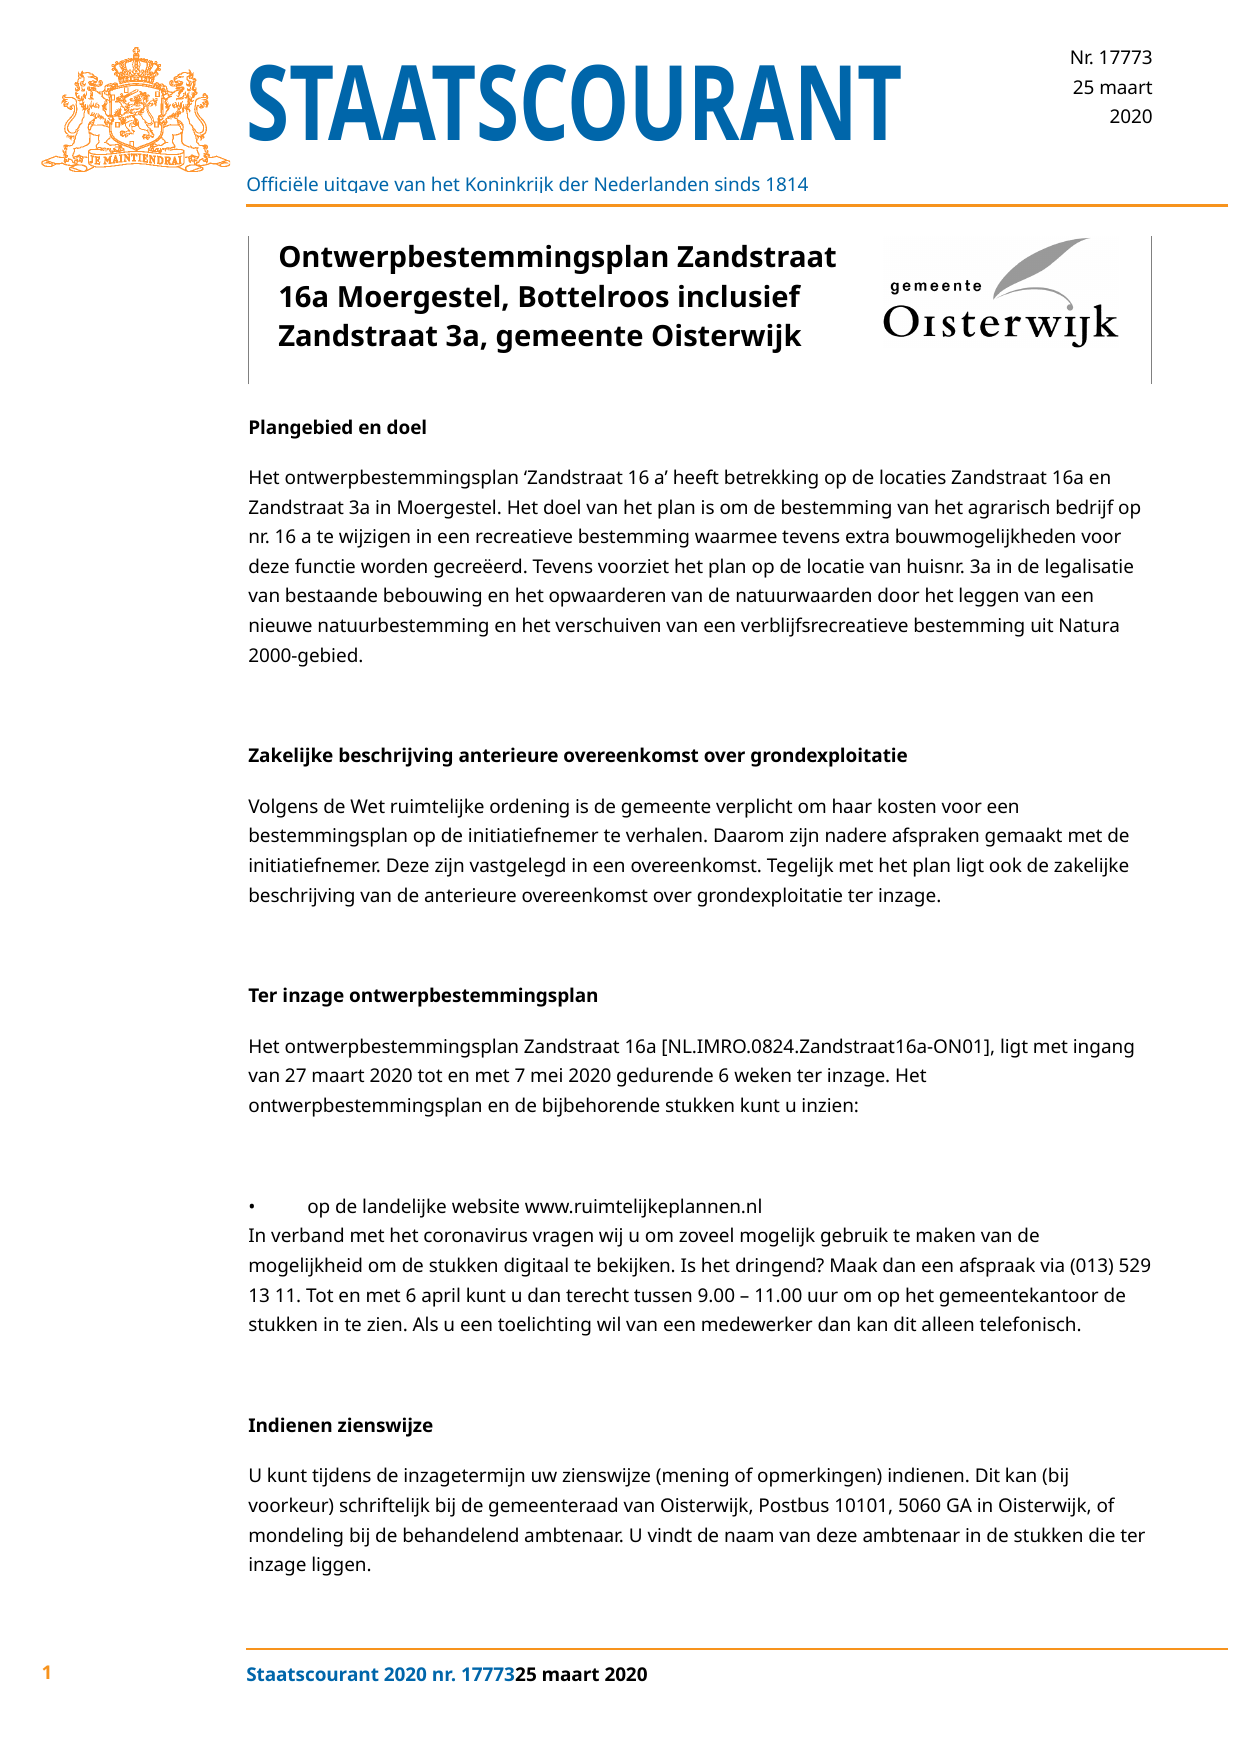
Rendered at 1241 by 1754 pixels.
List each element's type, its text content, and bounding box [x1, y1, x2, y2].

table_header [850, 236, 1151, 384]
text Het ontwerpbestemmingsplan ‘Zandstraat 16 a’ heeft betrekking op de locaties Zandstraat 16a en Zandstraat 3a in Moergestel. Het doel van het plan is om de bestemming van het agrarisch bedrijf op nr. 16 a te wijzigen in een recreatieve bestemming waarmee tevens extra bouwmogelijkheden voor deze functie worden gecreëerd. Tevens voorziet het plan op de locatie van huisnr. 3a in de legalisatie van bestaande bebouwing en het opwaarderen van de natuurwaarden door het leggen van een nieuwe natuurbestemming en het verschuiven van een verblijfsrecreatieve bestemming uit Natura 2000-gebied. [248, 464, 1152, 668]
text In verband met het coronavirus vragen wij u om zoveel mogelijk gebruik te maken van de mogelijkheid om de stukken digitaal te bekijken. Is het dringend? Maak dan een afspraak via (013) 529 13 11. Tot en met 6 april kunt u dan terecht tussen 9.00 – 11.00 uur om op het gemeentekantoor de stukken in te zien. Als u een toelichting wil van een medewerker dan kan dit alleen telefonisch. [248, 1223, 1152, 1337]
picture [882, 236, 1119, 348]
text Volgens de Wet ruimtelijke ordening is de gemeente verplicht om haar kosten voor een bestemmingsplan op de initiatiefnemer te verhalen. Daarom zijn nadere afspraken gemaakt met de initiatiefnemer. Deze zijn vastgelegd in een overeenkomst. Tegelijk met het plan ligt ook de zakelijke beschrijving van de anterieure overeenkomst over grondexploitatie ter inzage. [248, 793, 1152, 908]
text Zakelijke beschrijving anterieure overeenkomst over grondexploitatie [248, 743, 1152, 768]
picture [41, 47, 231, 172]
list op de landelijke website www.ruimtelijkeplannen.nl [248, 1193, 1152, 1219]
text Indienen zienswijze [248, 1412, 1152, 1438]
text Ter inzage ontwerpbestemmingsplan [248, 983, 1152, 1008]
text U kunt tijdens de inzagetermijn uw zienswijze (mening of opmerkingen) indienen. Dit kan (bij voorkeur) schriftelijk bij de gemeenteraad van Oisterwijk, Postbus 10101, 5060 GA in Oisterwijk, of mondeling bij de behandelend ambtenaar. U vindt de naam van deze ambtenaar in de stukken die ter inzage liggen. [248, 1463, 1152, 1577]
text Plangebied en doel [248, 414, 1152, 440]
table_header Ontwerpbestemmingsplan Zandstraat 16a Moergestel, Bottelroos inclusief Zandstraat 3a, gemeente Oisterwijk [249, 236, 850, 384]
text Het ontwerpbestemmingsplan Zandstraat 16a [NL.IMRO.0824.Zandstraat16a-ON01], ligt met ingang van 27 maart 2020 tot en met 7 mei 2020 gedurende 6 weken ter inzage. Het ontwerpbestemmingsplan en de bijbehorende stukken kunt u inzien: [248, 1033, 1152, 1118]
